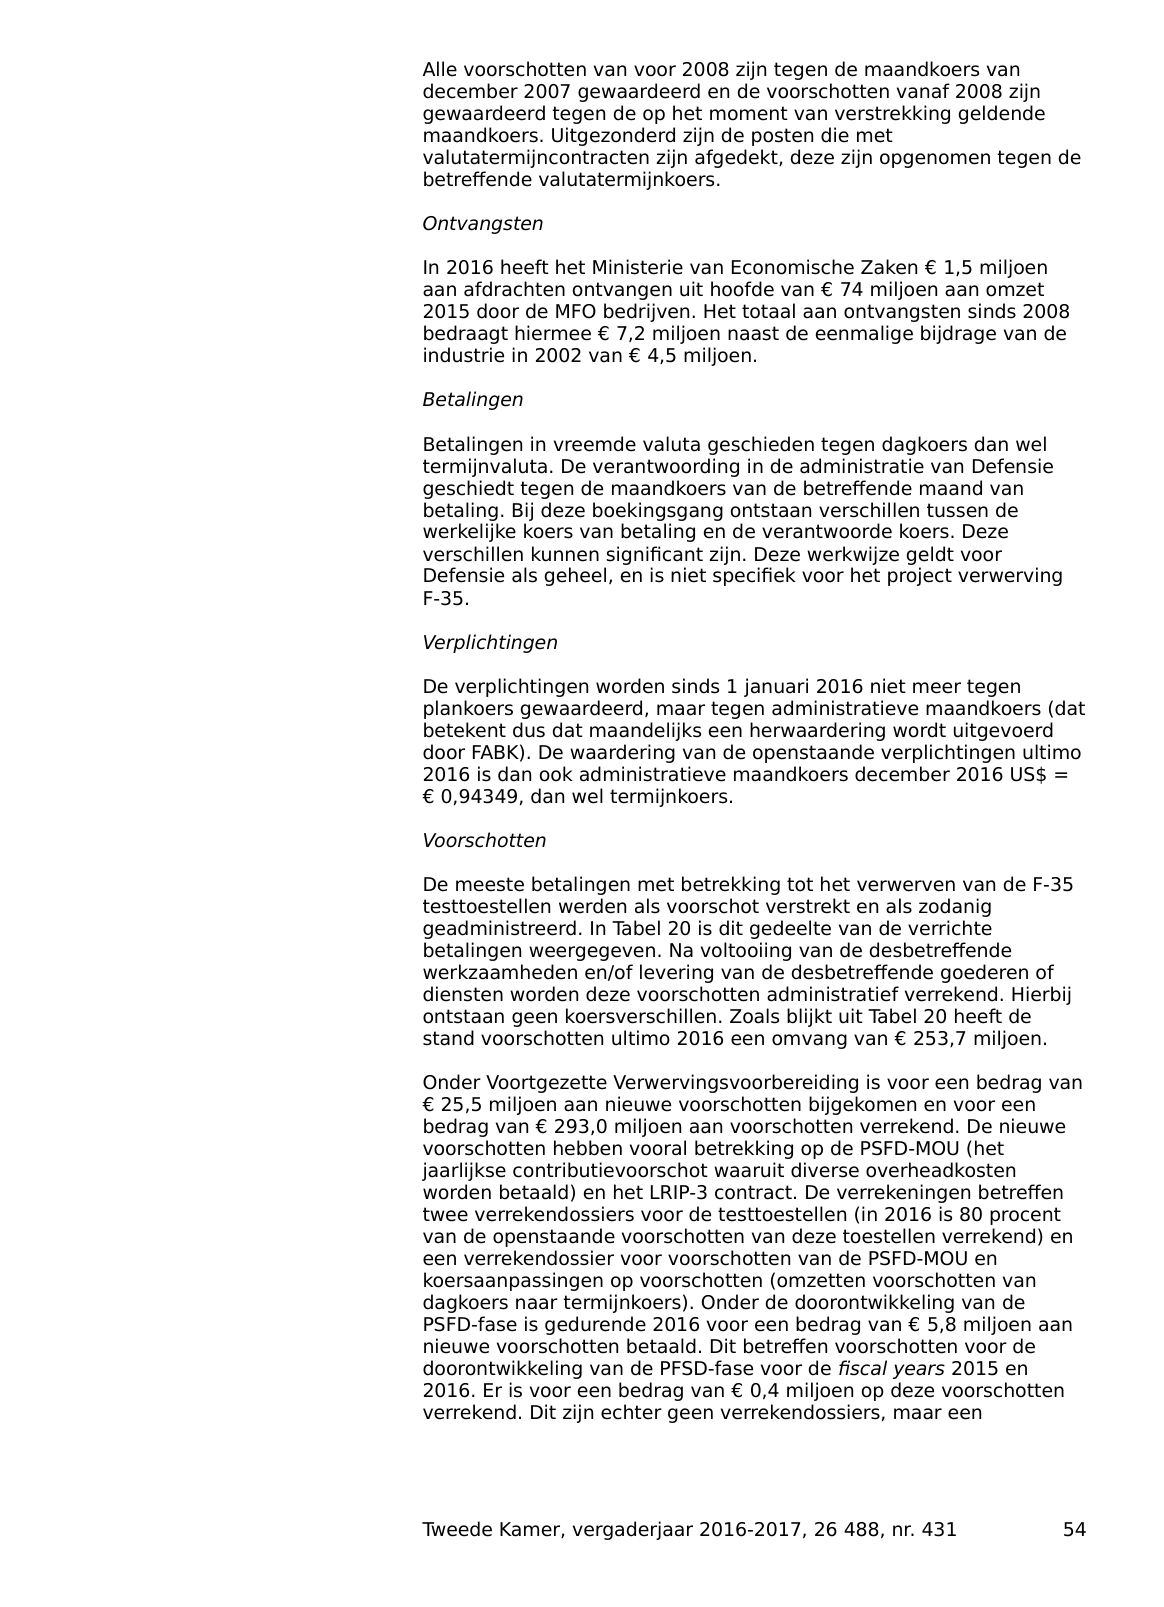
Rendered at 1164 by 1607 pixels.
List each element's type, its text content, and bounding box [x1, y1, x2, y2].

text De meeste betalingen met betrekking tot het verwerven van de F-35 testtoestellen werden als voorschot verstrekt en als zodanig geadministreerd. In Tabel 20 is dit gedeelte van de verrichte betalingen weergegeven. Na voltooiing van de desbetreffende werkzaamheden en/of levering van de desbetreffende goederen of diensten worden deze voorschotten administratief verrekend. Hierbij ontstaan geen koersverschillen. Zoals blijkt uit Tabel 20 heeft de stand voorschotten ultimo 2016 een omvang van € 253,7 miljoen. [422, 874, 1087, 1050]
subtitle Betalingen [422, 389, 1087, 411]
text De verplichtingen worden sinds 1 januari 2016 niet meer tegen plankoers gewaardeerd, maar tegen administratieve maandkoers (dat betekent dus dat maandelijks een herwaardering wordt uitgevoerd door FABK). De waardering van de openstaande verplichtingen ultimo 2016 is dan ook administratieve maandkoers december 2016 US$ = € 0,94349, dan wel termijnkoers. [422, 676, 1087, 808]
text Onder Voortgezette Verwervingsvoorbereiding is voor een bedrag van € 25,5 miljoen aan nieuwe voorschotten bijgekomen en voor een bedrag van € 293,0 miljoen aan voorschotten verrekend. De nieuwe voorschotten hebben vooral betrekking op de PSFD-MOU (het jaarlijkse contributievoorschot waaruit diverse overheadkosten worden betaald) en het LRIP-3 contract. De verrekeningen betreffen twee verrekendossiers voor de testtoestellen (in 2016 is 80 procent van de openstaande voorschotten van deze toestellen verrekend) en een verrekendossier voor voorschotten van de PSFD-MOU en koersaanpassingen op voorschotten (omzetten voorschotten van dagkoers naar termijnkoers). Onder de doorontwikkeling van de PSFD-fase is gedurende 2016 voor een bedrag van € 5,8 miljoen aan nieuwe voorschotten betaald. Dit betreffen voorschotten voor de doorontwikkeling van de PFSD-fase voor de fiscal years 2015 en 2016. Er is voor een bedrag van € 0,4 miljoen op deze voorschotten verrekend. Dit zijn echter geen verrekendossiers, maar een [422, 1072, 1087, 1424]
text Betalingen in vreemde valuta geschieden tegen dagkoers dan wel termijnvaluta. De verantwoording in de administratie van Defensie geschiedt tegen de maandkoers van de betreffende maand van betaling. Bij deze boekingsgang ontstaan verschillen tussen de werkelijke koers van betaling en de verantwoorde koers. Deze verschillen kunnen significant zijn. Deze werkwijze geldt voor Defensie als geheel, en is niet specifiek voor het project verwerving F-35. [422, 433, 1087, 609]
subtitle Ontvangsten [422, 213, 1087, 235]
text Alle voorschotten van voor 2008 zijn tegen de maandkoers van december 2007 gewaardeerd en de voorschotten vanaf 2008 zijn gewaardeerd tegen de op het moment van verstrekking geldende maandkoers. Uitgezonderd zijn de posten die met valutatermijncontracten zijn afgedekt, deze zijn opgenomen tegen de betreffende valutatermijnkoers. [422, 59, 1087, 191]
text In 2016 heeft het Ministerie van Economische Zaken € 1,5 miljoen aan afdrachten ontvangen uit hoofde van € 74 miljoen aan omzet 2015 door de MFO bedrijven. Het totaal aan ontvangsten sinds 2008 bedraagt hiermee € 7,2 miljoen naast de eenmalige bijdrage van de industrie in 2002 van € 4,5 miljoen. [422, 257, 1087, 367]
subtitle Verplichtingen [422, 632, 1087, 653]
subtitle Voorschotten [422, 830, 1087, 852]
